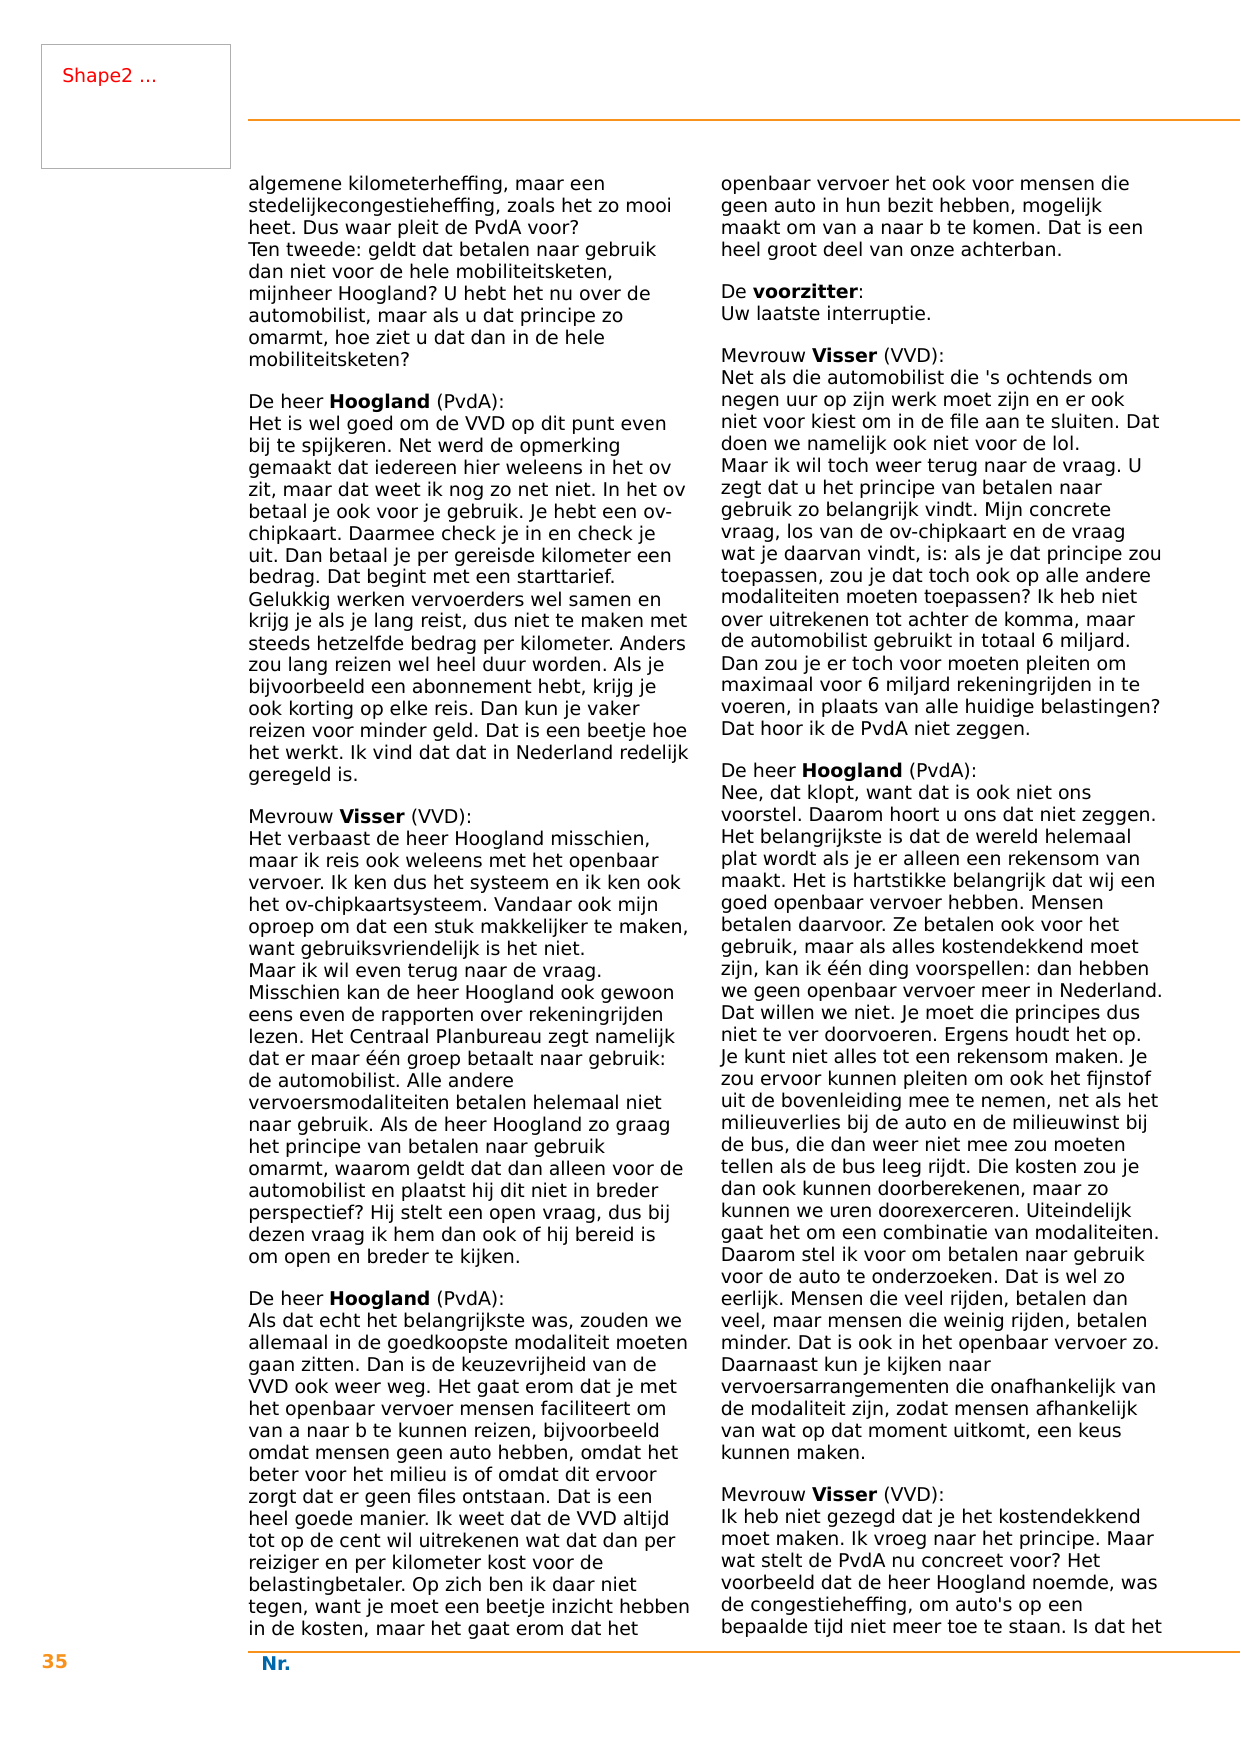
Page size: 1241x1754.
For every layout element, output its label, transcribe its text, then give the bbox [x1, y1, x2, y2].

text algemene kilometerheffing, maar een stedelijkecongestieheffing, zoals het zo mooi heet. Dus waar pleit de PvdA voor? [248, 173, 691, 239]
text Maar ik wil toch weer terug naar de vraag. U zegt dat u het principe van betalen naar gebruik zo belangrijk vindt. Mijn concrete vraag, los van de ov-chipkaart en de vraag wat je daarvan vindt, is: als je dat principe zou toepassen, zou je dat toch ook op alle andere modaliteiten moeten toepassen? Ik heb niet over uitrekenen tot achter de komma, maar de automobilist gebruikt in totaal 6 miljard. Dan zou je er toch voor moeten pleiten om maximaal voor 6 miljard rekeningrijden in te voeren, in plaats van alle huidige belastingen? Dat hoor ik de PvdA niet zeggen. [721, 454, 1163, 740]
text Het verbaast de heer Hoogland misschien, maar ik reis ook weleens met het openbaar vervoer. Ik ken dus het systeem en ik ken ook het ov-chipkaartsysteem. Vandaar ook mijn oproep om dat een stuk makkelijker te maken, want gebruiksvriendelijk is het niet. [248, 828, 691, 960]
text Het is wel goed om de VVD op dit punt even bij te spijkeren. Net werd de opmerking gemaakt dat iedereen hier weleens in het ov zit, maar dat weet ik nog zo net niet. In het ov betaal je ook voor je gebruik. Je hebt een ov-chipkaart. Daarmee check je in en check je uit. Dan betaal je per gereisde kilometer een bedrag. Dat begint met een starttarief. Gelukkig werken vervoerders wel samen en krijg je als je lang reist, dus niet te maken met steeds hetzelfde bedrag per kilometer. Anders zou lang reizen wel heel duur worden. Als je bijvoorbeeld een abonnement hebt, krijg je ook korting op elke reis. Dan kun je vaker reizen voor minder geld. Dat is een beetje hoe het werkt. Ik vind dat dat in Nederland redelijk geregeld is. [248, 413, 691, 786]
text Ik heb niet gezegd dat je het kostendekkend moet maken. Ik vroeg naar het principe. Maar wat stelt de PvdA nu concreet voor? Het voorbeeld dat de heer Hoogland noemde, was de congestieheffing, om auto's op een bepaalde tijd niet meer toe te staan. Is dat het [721, 1506, 1163, 1637]
text Uw laatste interruptie. [721, 303, 1163, 325]
text De heer Hoogland (PvdA): [721, 760, 1163, 782]
text De heer Hoogland (PvdA): [248, 391, 691, 413]
text Mevrouw Visser (VVD): [248, 806, 691, 828]
text De voorzitter: [721, 281, 1163, 303]
text Als dat echt het belangrijkste was, zouden we allemaal in de goedkoopste modaliteit moeten gaan zitten. Dan is de keuzevrijheid van de VVD ook weer weg. Het gaat erom dat je met het openbaar vervoer mensen faciliteert om van a naar b te kunnen reizen, bijvoorbeeld omdat mensen geen auto hebben, omdat het beter voor het milieu is of omdat dit ervoor zorgt dat er geen files ontstaan. Dat is een heel goede manier. Ik weet dat de VVD altijd tot op de cent wil uitrekenen wat dat dan per reiziger en per kilometer kost voor de belastingbetaler. Op zich ben ik daar niet tegen, want je moet een beetje inzicht hebben in de kosten, maar het gaat erom dat het [248, 1310, 691, 1639]
text Maar ik wil even terug naar de vraag. Misschien kan de heer Hoogland ook gewoon eens even de rapporten over rekeningrijden lezen. Het Centraal Planbureau zegt namelijk dat er maar één groep betaalt naar gebruik: de automobilist. Alle andere vervoersmodaliteiten betalen helemaal niet naar gebruik. Als de heer Hoogland zo graag het principe van betalen naar gebruik omarmt, waarom geldt dat dan alleen voor de automobilist en plaatst hij dit niet in breder perspectief? Hij stelt een open vraag, dus bij dezen vraag ik hem dan ook of hij bereid is om open en breder te kijken. [248, 960, 691, 1268]
text openbaar vervoer het ook voor mensen die geen auto in hun bezit hebben, mogelijk maakt om van a naar b te komen. Dat is een heel groot deel van onze achterban. [721, 173, 1163, 261]
text Ten tweede: geldt dat betalen naar gebruik dan niet voor de hele mobiliteitsketen, mijnheer Hoogland? U hebt het nu over de automobilist, maar als u dat principe zo omarmt, hoe ziet u dat dan in de hele mobiliteitsketen? [248, 239, 691, 371]
text Mevrouw Visser (VVD): [721, 1484, 1163, 1506]
text Nee, dat klopt, want dat is ook niet ons voorstel. Daarom hoort u ons dat niet zeggen. Het belangrijkste is dat de wereld helemaal plat wordt als je er alleen een rekensom van maakt. Het is hartstikke belangrijk dat wij een goed openbaar vervoer hebben. Mensen betalen daarvoor. Ze betalen ook voor het gebruik, maar als alles kostendekkend moet zijn, kan ik één ding voorspellen: dan hebben we geen openbaar vervoer meer in Nederland. Dat willen we niet. Je moet die principes dus niet te ver doorvoeren. Ergens houdt het op. Je kunt niet alles tot een rekensom maken. Je zou ervoor kunnen pleiten om ook het fijnstof uit de bovenleiding mee te nemen, net als het milieuverlies bij de auto en de milieuwinst bij de bus, die dan weer niet mee zou moeten tellen als de bus leeg rijdt. Die kosten zou je dan ook kunnen doorberekenen, maar zo kunnen we uren doorexerceren. Uiteindelijk gaat het om een combinatie van modaliteiten. Daarom stel ik voor om betalen naar gebruik voor de auto te onderzoeken. Dat is wel zo eerlijk. Mensen die veel rijden, betalen dan veel, maar mensen die weinig rijden, betalen minder. Dat is ook in het openbaar vervoer zo. Daarnaast kun je kijken naar vervoersarrangementen die onafhankelijk van de modaliteit zijn, zodat mensen afhankelijk van wat op dat moment uitkomt, een keus kunnen maken. [721, 782, 1163, 1464]
text De heer Hoogland (PvdA): [248, 1288, 691, 1310]
text Net als die automobilist die 's ochtends om negen uur op zijn werk moet zijn en er ook niet voor kiest om in de file aan te sluiten. Dat doen we namelijk ook niet voor de lol. [721, 367, 1163, 454]
text Mevrouw Visser (VVD): [721, 345, 1163, 367]
